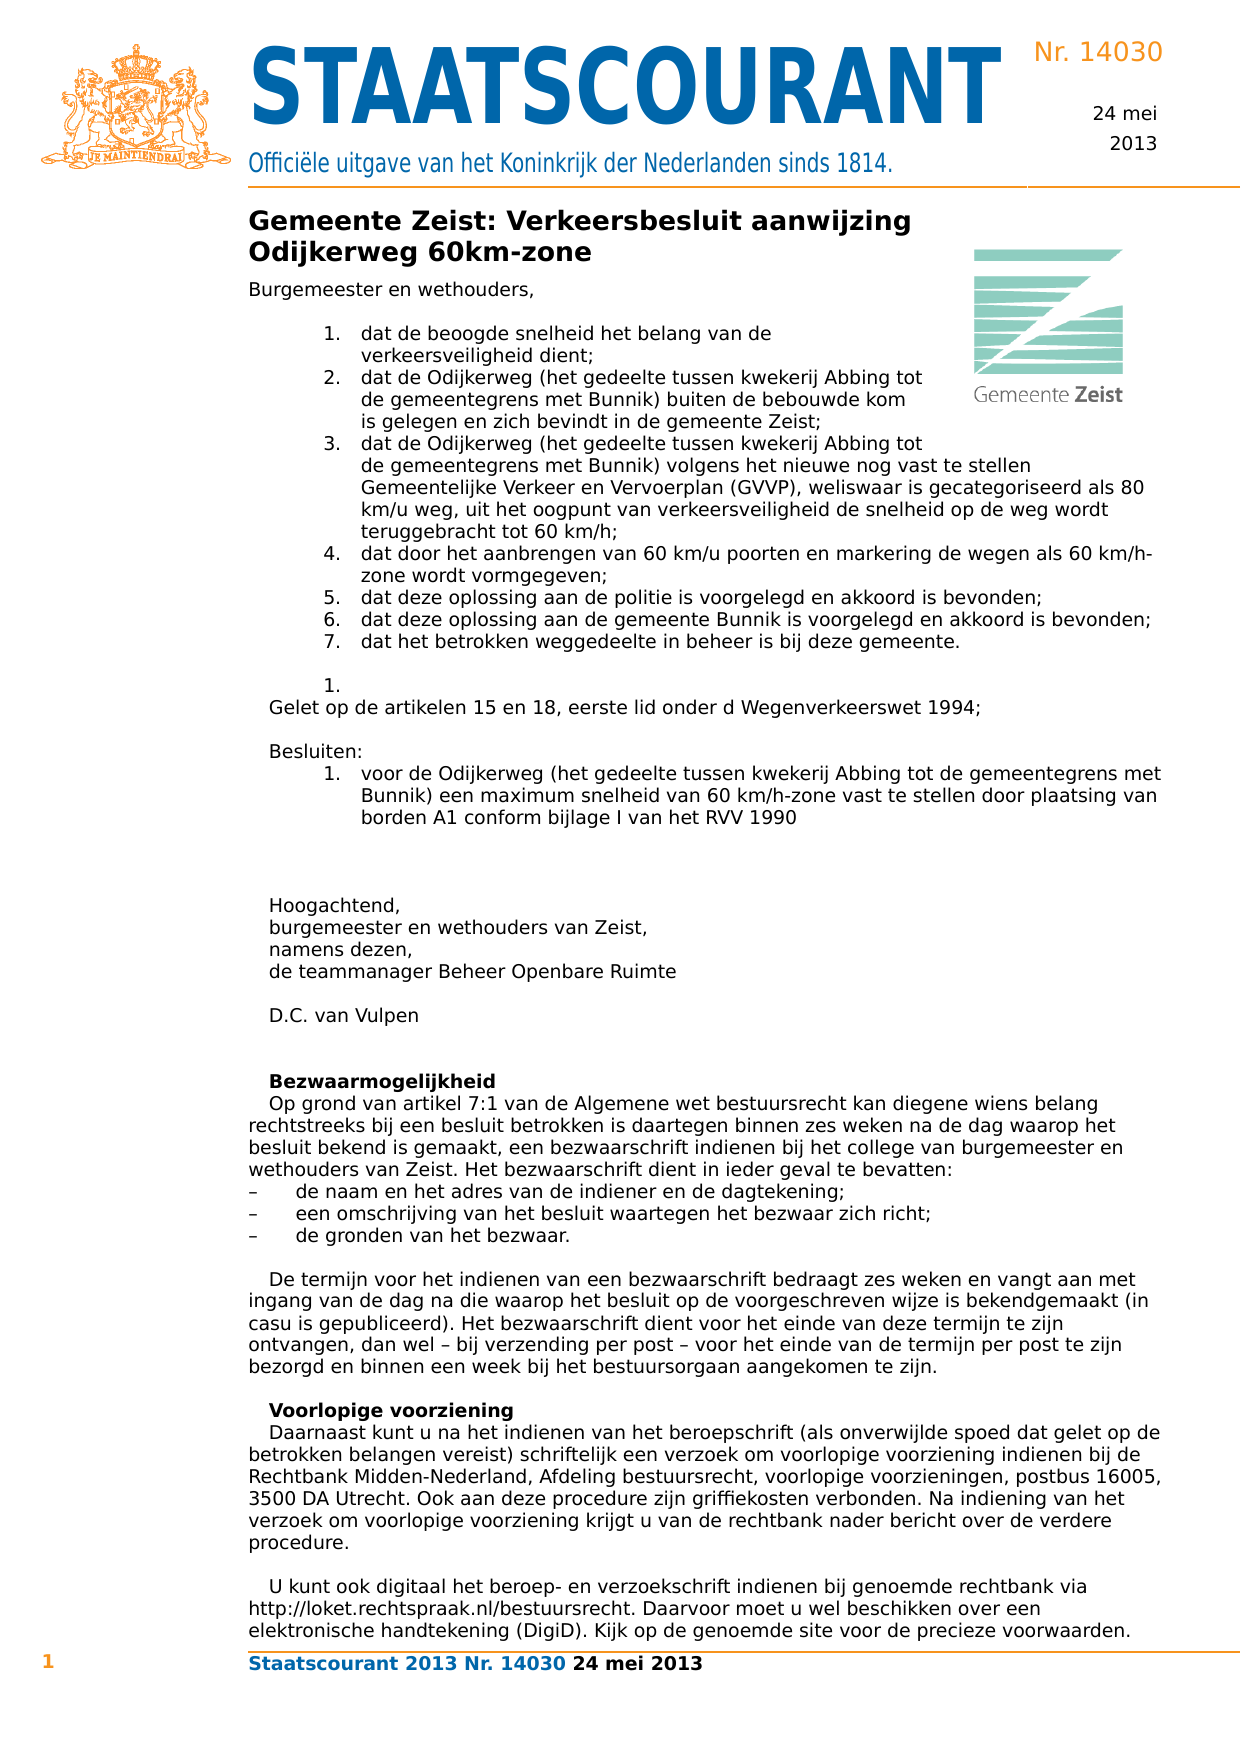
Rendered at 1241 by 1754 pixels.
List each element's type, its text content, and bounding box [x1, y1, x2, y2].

text Burgemeester en wethouders, [248, 279, 927, 301]
text Op grond van artikel 7:1 van de Algemene wet bestuursrecht kan diegene wiens belang rechtstreeks bij een besluit betrokken is daartegen binnen zes weken na de dag waarop het besluit bekend is gemaakt, een bezwaarschrift indienen bij het college van burgemeester en wethouders van Zeist. Het bezwaarschrift dient in ieder geval te bevatten: [248, 1093, 1163, 1181]
text de teammanager Beheer Openbare Ruimte [248, 961, 1163, 983]
list dat het betrokken weggedeelte in beheer is bij deze gemeente. [323, 631, 1163, 653]
list dat deze oplossing aan de gemeente Bunnik is voorgelegd en akkoord is bevonden; [323, 609, 1163, 631]
list een omschrijving van het besluit waartegen het bezwaar zich richt; [248, 1202, 1163, 1224]
text Gelet op de artikelen 15 en 18, eerste lid onder d Wegenverkeerswet 1994; [248, 697, 1163, 719]
list de gronden van het bezwaar. [248, 1224, 1163, 1246]
text Voorlopige voorziening [248, 1400, 1163, 1422]
text D.C. van Vulpen [248, 1005, 1163, 1027]
list dat deze oplossing aan de politie is voorgelegd en akkoord is bevonden; [323, 587, 1163, 609]
picture [41, 44, 231, 169]
text Daarnaast kunt u na het indienen van het beroepschrift (als onverwijlde spoed dat gelet op de betrokken belangen vereist) schriftelijk een verzoek om voorlopige voorziening indienen bij de Rechtbank Midden-Nederland, Afdeling bestuursrecht, voorlopige voorzieningen, postbus 16005, 3500 DA Utrecht. Ook aan deze procedure zijn griffiekosten verbonden. Na indiening van het verzoek om voorlopige voorziening krijgt u van de rechtbank nader bericht over de verdere procedure. [248, 1422, 1163, 1554]
list dat de beoogde snelheid het belang van de verkeersveiligheid dient; [323, 323, 927, 367]
list de naam en het adres van de indiener en de dagtekening; [248, 1181, 1163, 1202]
list dat de Odijkerweg (het gedeelte tussen kwekerij Abbing tot de gemeentegrens met Bunnik) volgens het nieuwe nog vast te stellen Gemeentelijke Verkeer en Vervoerplan (GVVP), weliswaar is gecategoriseerd als 80 km/u weg, uit het oogpunt van verkeersveiligheid de snelheid op de weg wordt teruggebracht tot 60 km/h; [323, 433, 1163, 543]
subtitle Gemeente Zeist: Verkeersbesluit aanwijzing Odijkerweg 60km-zone [248, 206, 927, 268]
text U kunt ook digitaal het beroep- en verzoekschrift indienen bij genoemde rechtbank via http://loket.rechtspraak.nl/bestuursrecht. Daarvoor moet u wel beschikken over een elektronische handtekening (DigiD). Kijk op de genoemde site voor de precieze voorwaarden. [248, 1576, 1163, 1642]
text burgemeester en wethouders van Zeist, [248, 917, 1163, 939]
list dat de Odijkerweg (het gedeelte tussen kwekerij Abbing tot de gemeentegrens met Bunnik) buiten de bebouwde kom is gelegen en zich bevindt in de gemeente Zeist; [323, 367, 927, 433]
text Besluiten: [248, 741, 1163, 763]
text De termijn voor het indienen van een bezwaarschrift bedraagt zes weken en vangt aan met ingang van de dag na die waarop het besluit op de voorgeschreven wijze is bekendgemaakt (in casu is gepubliceerd). Het bezwaarschrift dient voor het einde van deze termijn te zijn ontvangen, dan wel – bij verzending per post – voor het einde van de termijn per post te zijn bezorgd en binnen een week bij het bestuursorgaan aangekomen te zijn. [248, 1268, 1163, 1378]
list dat door het aanbrengen van 60 km/u poorten en markering de wegen als 60 km/h-zone wordt vormgegeven; [323, 543, 1163, 587]
text namens dezen, [248, 939, 1163, 961]
text Bezwaarmogelijkheid [248, 1071, 1163, 1093]
text Hoogachtend, [248, 895, 1163, 917]
picture [927, 205, 1164, 436]
list voor de Odijkerweg (het gedeelte tussen kwekerij Abbing tot de gemeentegrens met Bunnik) een maximum snelheid van 60 km/h-zone vast te stellen door plaatsing van borden A1 conform bijlage I van het RVV 1990 [323, 763, 1163, 829]
